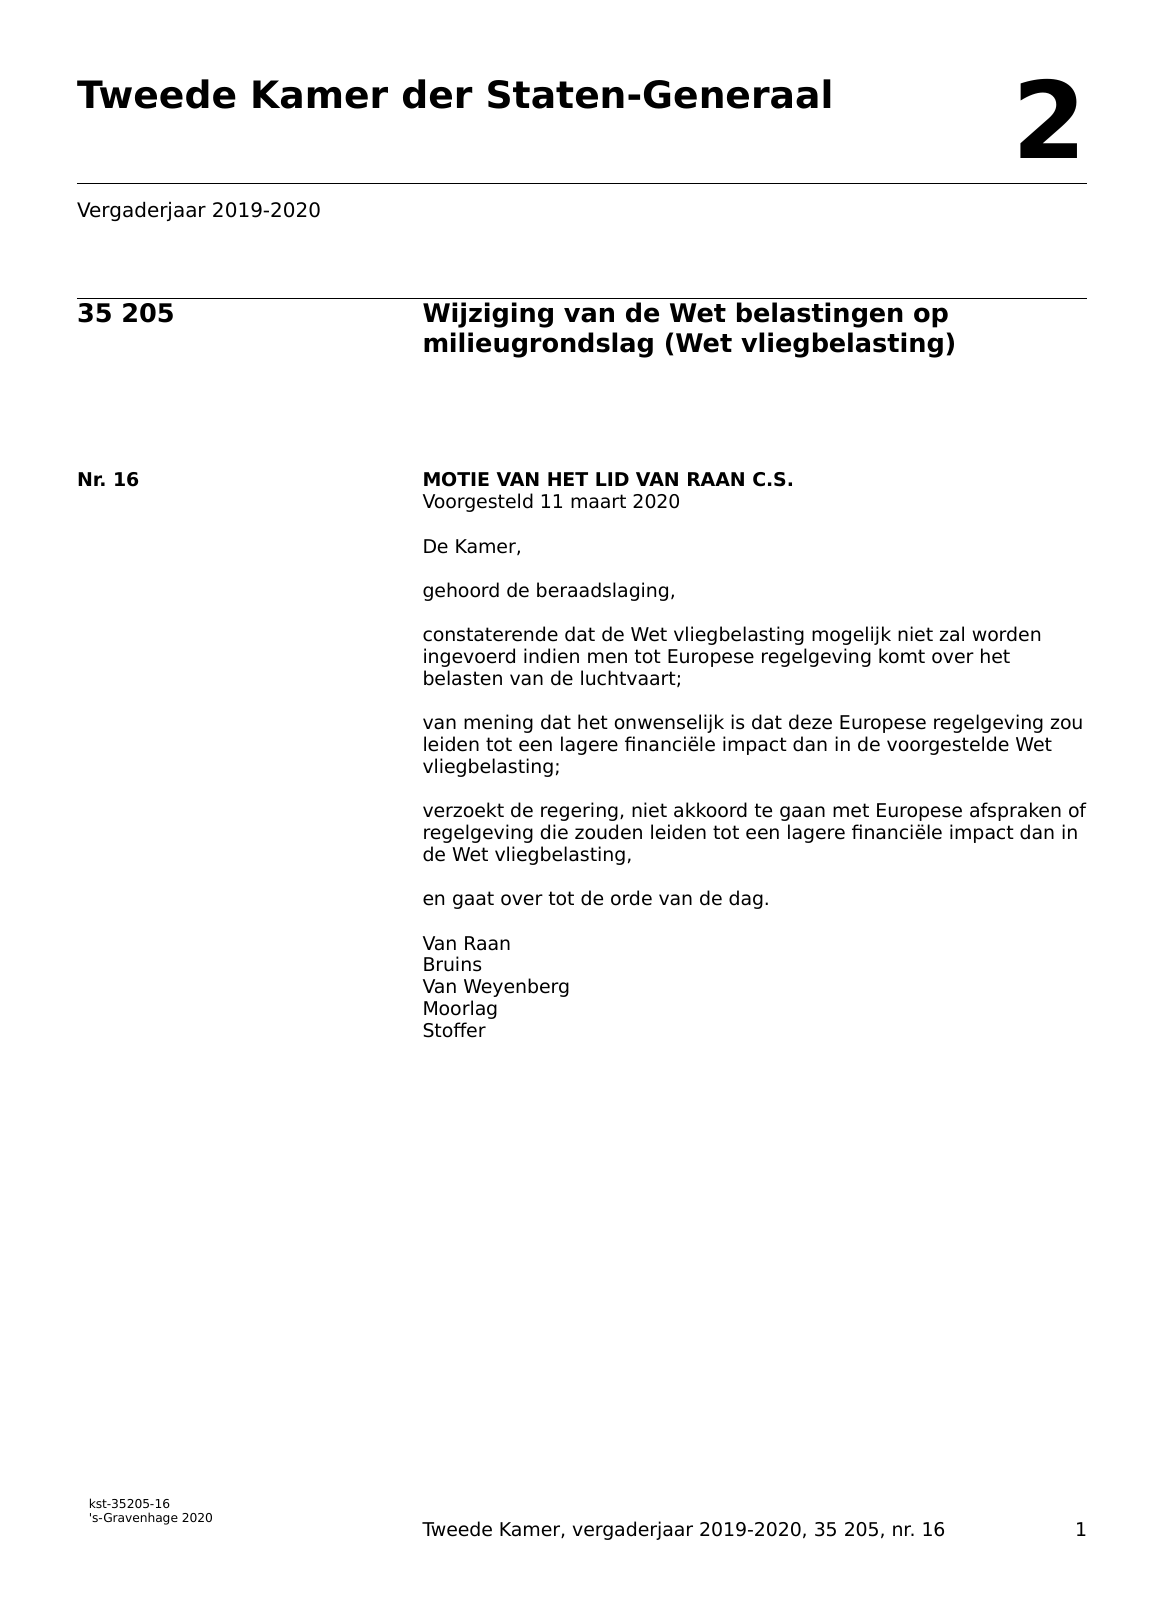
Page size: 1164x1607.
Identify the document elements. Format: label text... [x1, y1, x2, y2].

text Moorlag [422, 998, 1087, 1020]
table_header Tweede Kamer der Staten-Generaal [77, 59, 886, 183]
subtitle Nr. 16 MOTIE VAN HET LID VAN RAAN C.S. [77, 469, 1087, 491]
text 's-Gravenhage 2020 [88, 1511, 323, 1525]
table_cell Vergaderjaar 2019-2020 [77, 184, 1087, 298]
subtitle 35 205 Wijziging van de Wet belastingen op milieugrondslag (Wet vliegbelasting) [77, 299, 1087, 358]
text van mening dat het onwenselijk is dat deze Europese regelgeving zou leiden tot een lagere financiële impact dan in de voorgestelde Wet vliegbelasting; [422, 712, 1087, 778]
text constaterende dat de Wet vliegbelasting mogelijk niet zal worden ingevoerd indien men tot Europese regelgeving komt over het belasten van de luchtvaart; [422, 624, 1087, 690]
text en gaat over tot de orde van de dag. [422, 888, 1087, 910]
text gehoord de beraadslaging, [422, 580, 1087, 602]
table_header 2 [886, 59, 1087, 183]
text De Kamer, [422, 536, 1087, 557]
text verzoekt de regering, niet akkoord te gaan met Europese afspraken of regelgeving die zouden leiden tot een lagere financiële impact dan in de Wet vliegbelasting, [422, 800, 1087, 866]
text Van Weyenberg [422, 976, 1087, 998]
text Bruins [422, 954, 1087, 976]
text Van Raan [422, 932, 1087, 954]
text Stoffer [422, 1020, 1087, 1042]
text kst-35205-16 [88, 1497, 323, 1511]
text Voorgesteld 11 maart 2020 [422, 491, 1087, 513]
